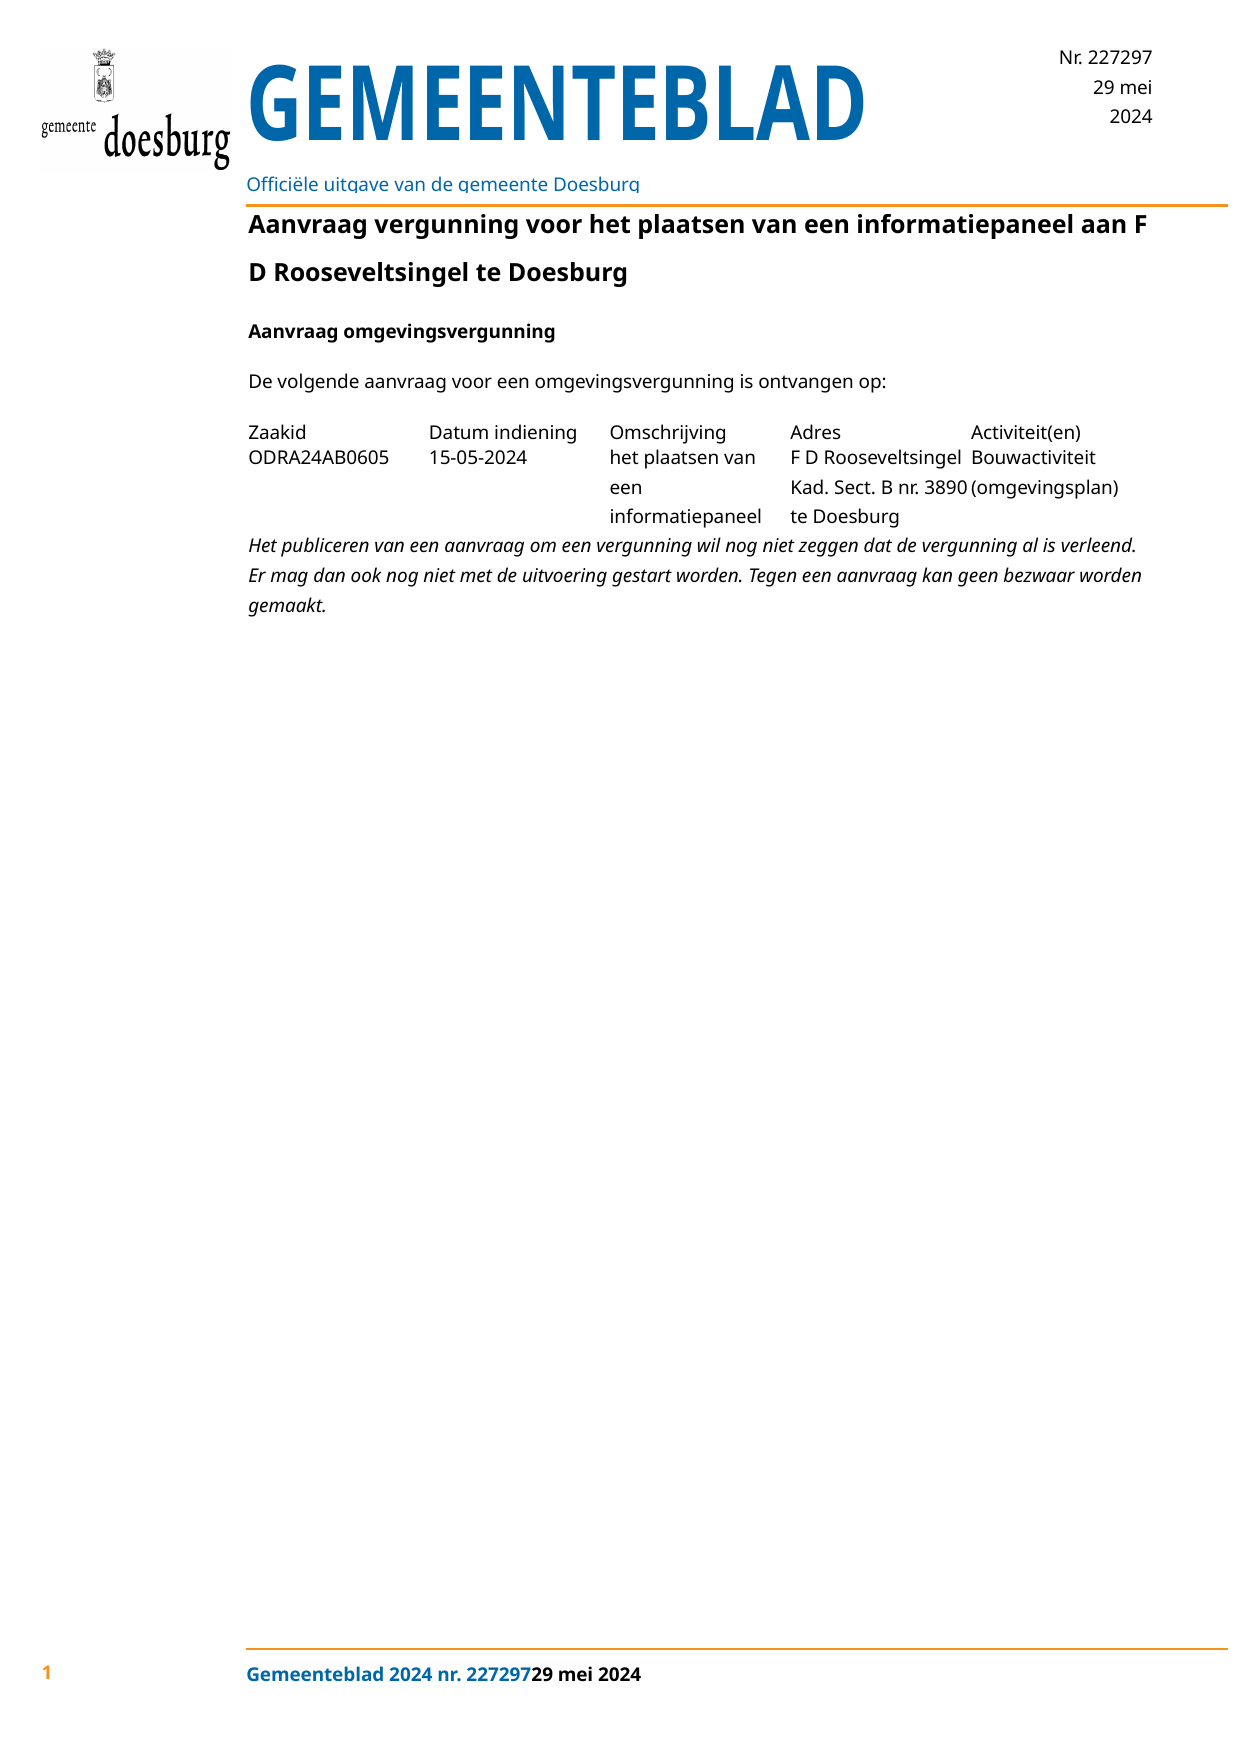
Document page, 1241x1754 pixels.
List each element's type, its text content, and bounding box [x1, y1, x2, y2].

picture [41, 47, 231, 172]
table_cell Bouwactiviteit (omgevingsplan) [971, 445, 1152, 529]
table_header Zaakid [248, 419, 429, 444]
table_header Datum indiening [429, 419, 609, 444]
text De volgende aanvraag voor een omgevingsvergunning is ontvangen op: [248, 368, 1152, 394]
text Aanvraag omgevingsvergunning [248, 318, 1152, 344]
table_cell het plaatsen van een informatiepaneel [609, 445, 790, 529]
text Het publiceren van een aanvraag om een vergunning wil nog niet zeggen dat de vergunning al is verleend. Er mag dan ook nog niet met de uitvoering gestart worden. Tegen een aanvraag kan geen bezwaar worden gemaakt. [248, 533, 1152, 618]
table_cell 15-05-2024 [429, 445, 609, 529]
table_header Adres [790, 419, 971, 444]
text Aanvraag vergunning voor het plaatsen van een informatiepaneel aan F D Rooseveltsingel te Doesburg [248, 207, 1152, 288]
table_header Omschrijving [609, 419, 790, 444]
table_header Activiteit(en) [971, 419, 1152, 444]
table_cell F D Rooseveltsingel Kad. Sect. B nr. 3890 te Doesburg [790, 445, 971, 529]
table_cell ODRA24AB0605 [248, 445, 429, 529]
